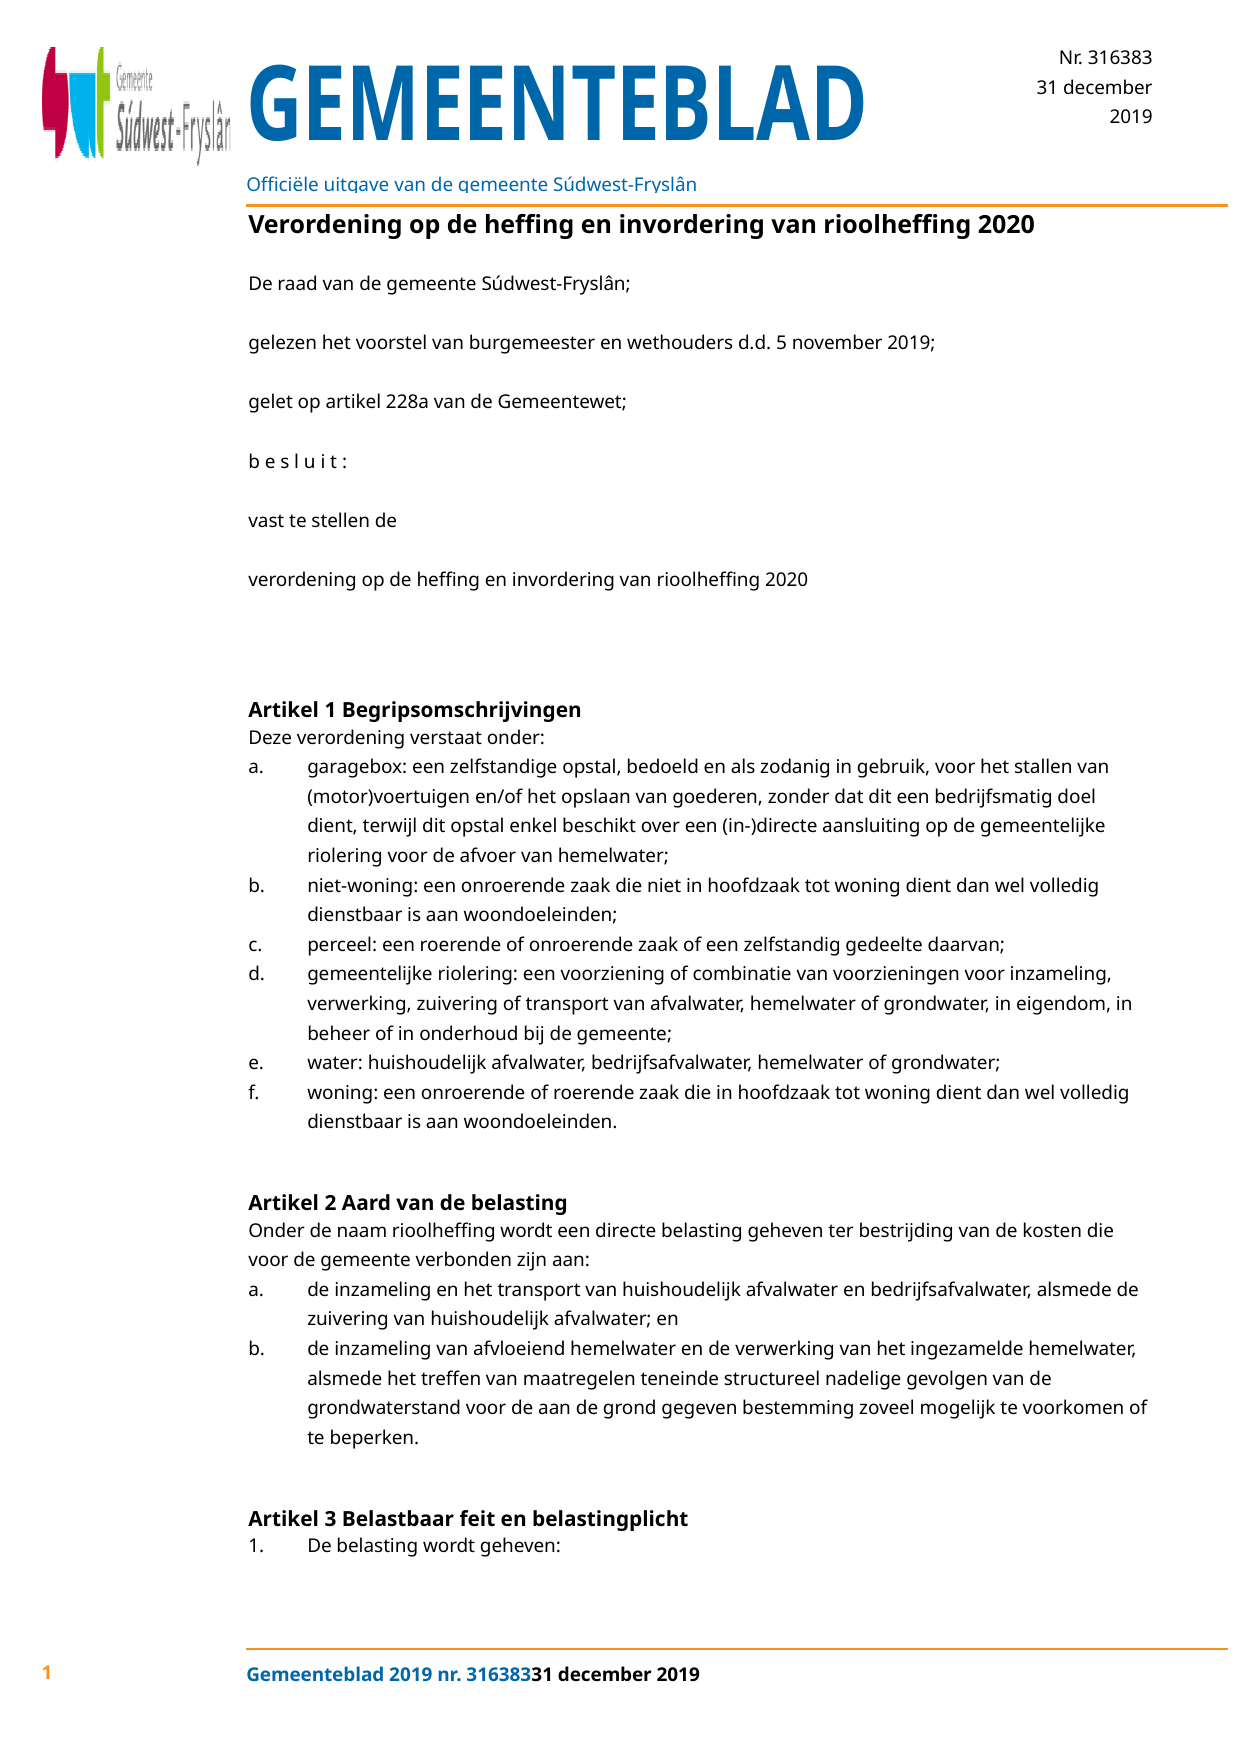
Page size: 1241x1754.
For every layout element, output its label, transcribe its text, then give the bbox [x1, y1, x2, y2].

list garagebox: een zelfstandige opstal, bedoeld en als zodanig in gebruik, voor het stallen van (motor)voertuigen en/of het opslaan van goederen, zonder dat dit een bedrijfsmatig doel dient, terwijl dit opstal enkel beschikt over een (in-)directe aansluiting op de gemeentelijke riolering voor de afvoer van hemelwater; [248, 753, 1152, 868]
text Deze verordening verstaat onder: [248, 724, 1152, 749]
text Artikel 3 Belastbaar feit en belastingplicht [248, 1504, 1152, 1532]
text verordening op de heffing en invordering van rioolheffing 2020 [248, 566, 1152, 592]
text De raad van de gemeente Súdwest-Fryslân; [248, 270, 1152, 296]
text Verordening op de heffing en invordering van rioolheffing 2020 [248, 207, 1152, 241]
text Artikel 1 Begripsomschrijvingen [248, 695, 1152, 724]
text Artikel 2 Aard van de belasting [248, 1188, 1152, 1217]
list water: huishoudelijk afvalwater, bedrijfsafvalwater, hemelwater of grondwater; [248, 1049, 1152, 1075]
text vast te stellen de [248, 507, 1152, 533]
list De belasting wordt geheven: [248, 1532, 1152, 1558]
list de inzameling van afvloeiend hemelwater en de verwerking van het ingezamelde hemelwater, alsmede het treffen van maatregelen teneinde structureel nadelige gevolgen van de grondwaterstand voor de aan de grond gegeven bestemming zoveel mogelijk te voorkomen of te beperken. [248, 1335, 1152, 1450]
text b e s l u i t : [248, 448, 1152, 473]
list niet-woning: een onroerende zaak die niet in hoofdzaak tot woning dient dan wel volledig dienstbaar is aan woondoeleinden; [248, 872, 1152, 927]
list gemeentelijke riolering: een voorziening of combinatie van voorzieningen voor inzameling, verwerking, zuivering of transport van afvalwater, hemelwater of grondwater, in eigendom, in beheer of in onderhoud bij de gemeente; [248, 961, 1152, 1045]
text gelezen het voorstel van burgemeester en wethouders d.d. 5 november 2019; [248, 329, 1152, 355]
text gelet op artikel 228a van de Gemeentewet; [248, 389, 1152, 414]
picture [41, 47, 231, 172]
list de inzameling en het transport van huishoudelijk afvalwater en bedrijfsafvalwater, alsmede de zuivering van huishoudelijk afvalwater; en [248, 1276, 1152, 1331]
list woning: een onroerende of roerende zaak die in hoofdzaak tot woning dient dan wel volledig dienstbaar is aan woondoeleinden. [248, 1079, 1152, 1134]
list perceel: een roerende of onroerende zaak of een zelfstandig gedeelte daarvan; [248, 931, 1152, 957]
text Onder de naam rioolheffing wordt een directe belasting geheven ter bestrijding van de kosten die voor de gemeente verbonden zijn aan: [248, 1217, 1152, 1272]
